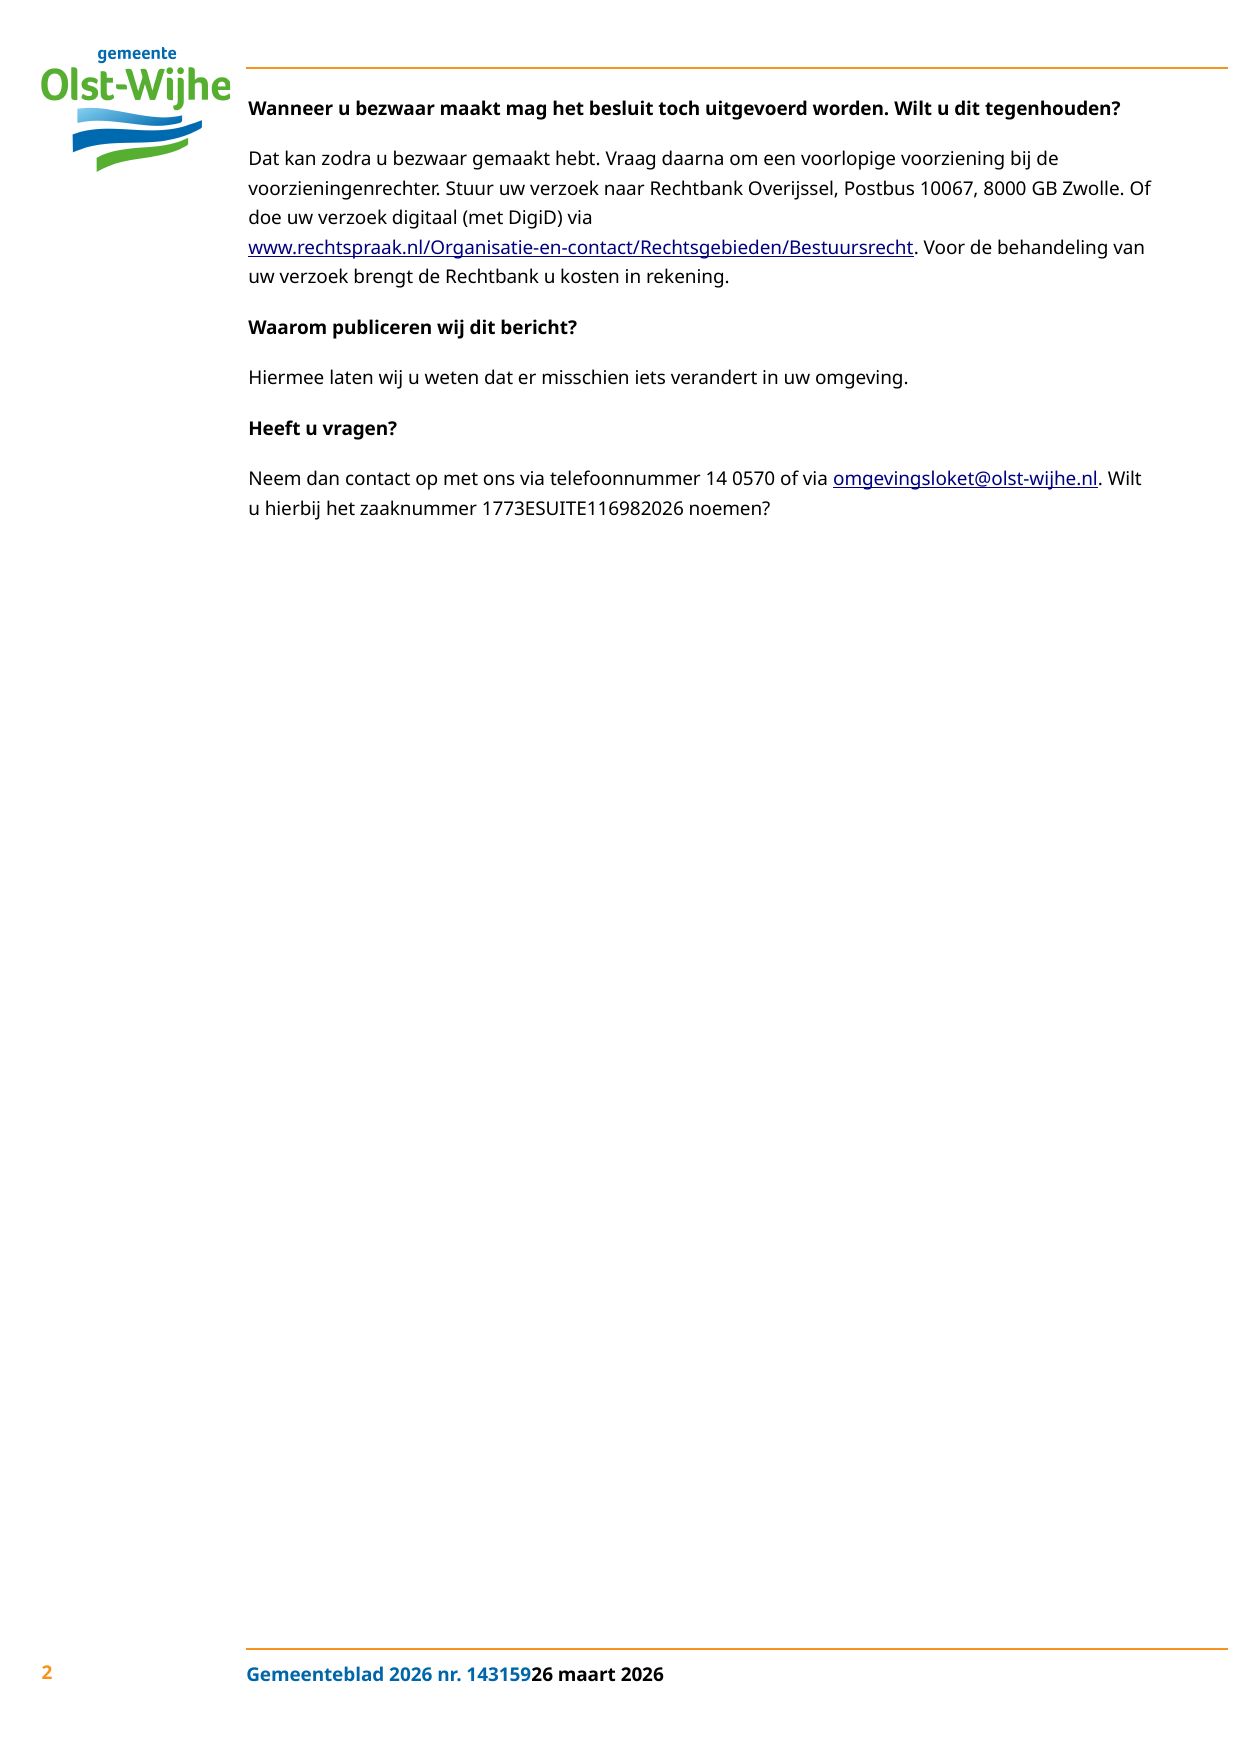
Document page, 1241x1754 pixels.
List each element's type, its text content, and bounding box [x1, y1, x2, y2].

text Dat kan zodra u bezwaar gemaakt hebt. Vraag daarna om een voorlopige voorziening bij de voorzieningenrechter. Stuur uw verzoek naar Rechtbank Overijssel, Postbus 10067, 8000 GB Zwolle. Of doe uw verzoek digitaal (met DigiD) via www.rechtspraak.nl/Organisatie-en-contact/Rechtsgebieden/Bestuursrecht. Voor de behandeling van uw verzoek brengt de Rechtbank u kosten in rekening. [248, 145, 1152, 289]
picture [41, 47, 231, 172]
text Hiermee laten wij u weten dat er misschien iets verandert in uw omgeving. [248, 364, 1152, 390]
text Wanneer u bezwaar maakt mag het besluit toch uitgevoerd worden. Wilt u dit tegenhouden? [248, 95, 1152, 121]
text Heeft u vragen? [248, 415, 1152, 441]
text Neem dan contact op met ons via telefoonnummer 14 0570 of via omgevingsloket@olst-wijhe.nl. Wilt u hierbij het zaaknummer 1773ESUITE116982026 noemen? [248, 465, 1152, 521]
text Waarom publiceren wij dit bericht? [248, 314, 1152, 340]
